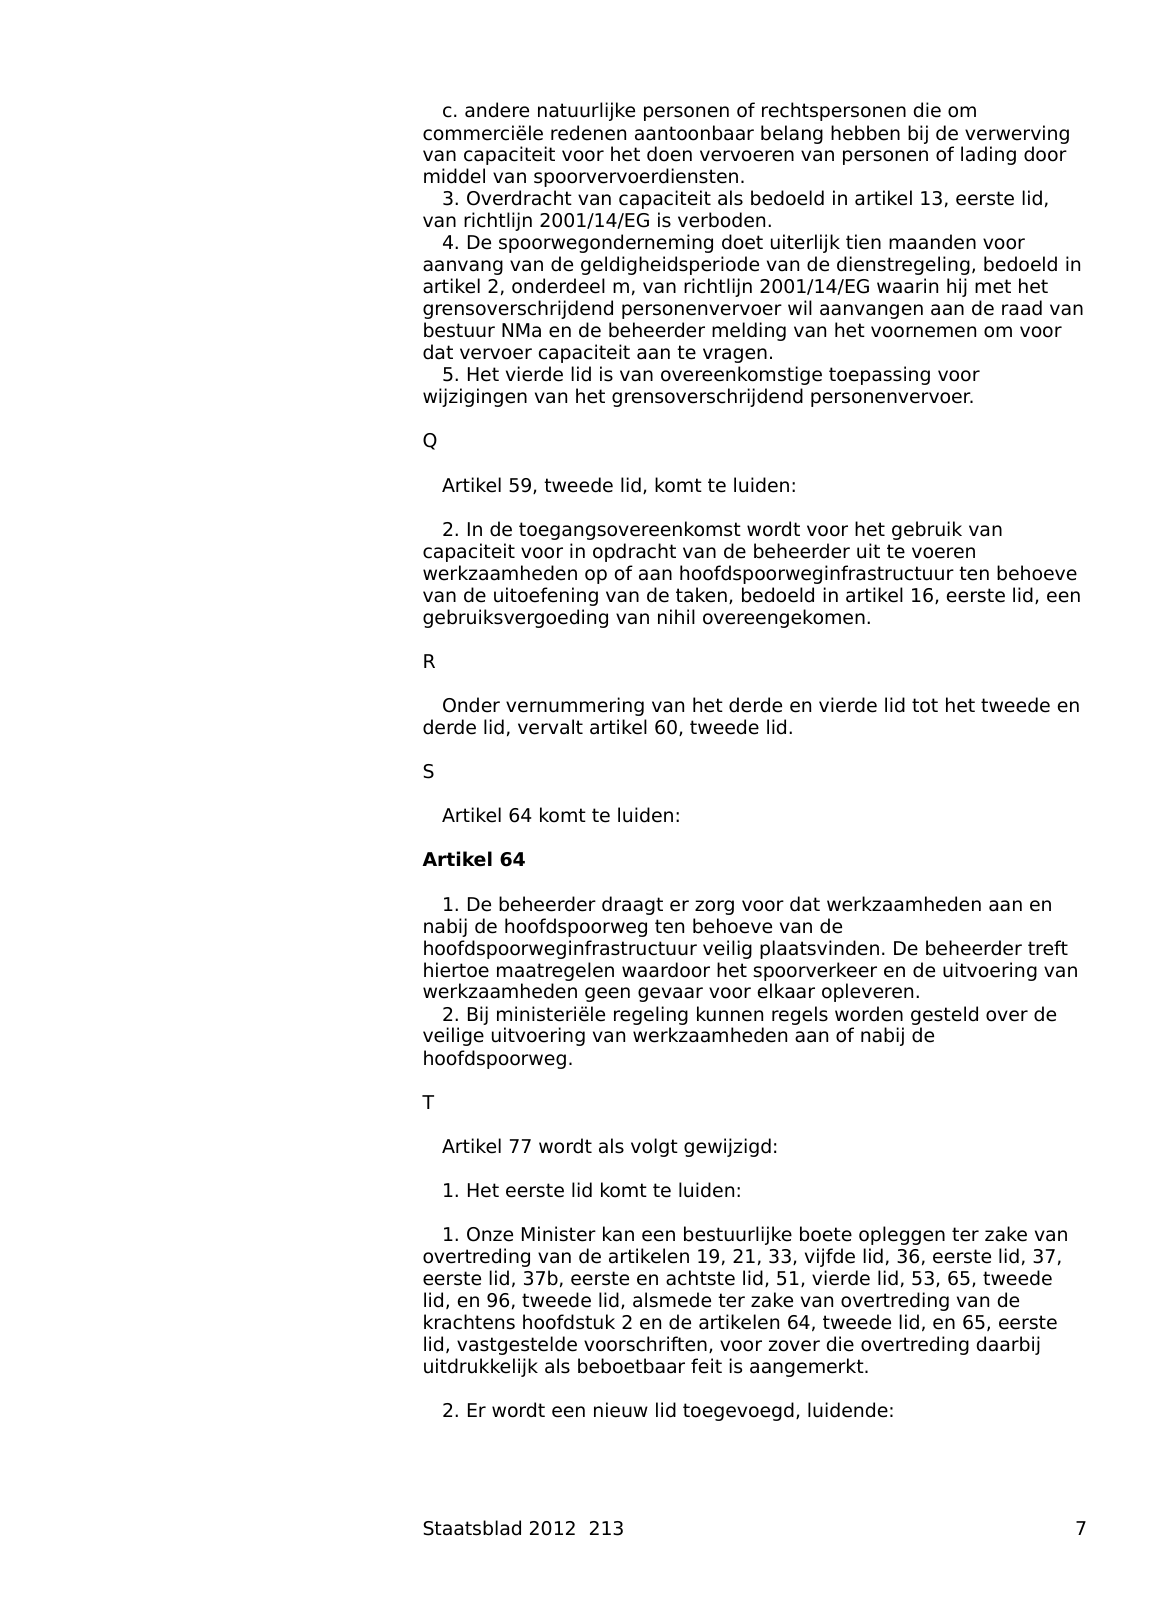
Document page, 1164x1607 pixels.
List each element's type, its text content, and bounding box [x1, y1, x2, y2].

text c. andere natuurlijke personen of rechtspersonen die om commerciële redenen aantoonbaar belang hebben bij de verwerving van capaciteit voor het doen vervoeren van personen of lading door middel van spoorvervoerdiensten. [422, 100, 1087, 188]
text 2. Er wordt een nieuw lid toegevoegd, luidende: [422, 1400, 1087, 1422]
text Artikel 59, tweede lid, komt te luiden: [422, 474, 1087, 496]
text 2. In de toegangsovereenkomst wordt voor het gebruik van capaciteit voor in opdracht van de beheerder uit te voeren werkzaamheden op of aan hoofdspoorweginfrastructuur ten behoeve van de uitoefening van de taken, bedoeld in artikel 16, eerste lid, een gebruiksvergoeding van nihil overeengekomen. [422, 519, 1087, 628]
text 1. De beheerder draagt er zorg voor dat werkzaamheden aan en nabij de hoofdspoorweg ten behoeve van de hoofdspoorweginfrastructuur veilig plaatsvinden. De beheerder treft hiertoe maatregelen waardoor het spoorverkeer en de uitvoering van werkzaamheden geen gevaar voor elkaar opleveren. [422, 893, 1087, 1003]
text 5. Het vierde lid is van overeenkomstige toepassing voor wijzigingen van het grensoverschrijdend personenvervoer. [422, 364, 1087, 408]
text 3. Overdracht van capaciteit als bedoeld in artikel 13, eerste lid, van richtlijn 2001/14/EG is verboden. [422, 188, 1087, 232]
text T [422, 1092, 1087, 1113]
text 4. De spoorwegonderneming doet uiterlijk tien maanden voor aanvang van de geldigheidsperiode van de dienstregeling, bedoeld in artikel 2, onderdeel m, van richtlijn 2001/14/EG waarin hij met het grensoverschrijdend personenvervoer wil aanvangen aan de raad van bestuur NMa en de beheerder melding van het voornemen om voor dat vervoer capaciteit aan te vragen. [422, 232, 1087, 364]
text Artikel 77 wordt als volgt gewijzigd: [422, 1136, 1087, 1158]
subtitle Artikel 64 [422, 849, 1087, 871]
text Q [422, 430, 1087, 452]
text 1. Onze Minister kan een bestuurlijke boete opleggen ter zake van overtreding van de artikelen 19, 21, 33, vijfde lid, 36, eerste lid, 37, eerste lid, 37b, eerste en achtste lid, 51, vierde lid, 53, 65, tweede lid, en 96, tweede lid, alsmede ter zake van overtreding van de krachtens hoofdstuk 2 en de artikelen 64, tweede lid, en 65, eerste lid, vastgestelde voorschriften, voor zover die overtreding daarbij uitdrukkelijk als beboetbaar feit is aangemerkt. [422, 1224, 1087, 1378]
text 2. Bij ministeriële regeling kunnen regels worden gesteld over de veilige uitvoering van werkzaamheden aan of nabij de hoofdspoorweg. [422, 1003, 1087, 1069]
text Onder vernummering van het derde en vierde lid tot het tweede en derde lid, vervalt artikel 60, tweede lid. [422, 695, 1087, 739]
text 1. Het eerste lid komt te luiden: [422, 1180, 1087, 1202]
text R [422, 651, 1087, 673]
text S [422, 761, 1087, 783]
text Artikel 64 komt te luiden: [422, 805, 1087, 827]
